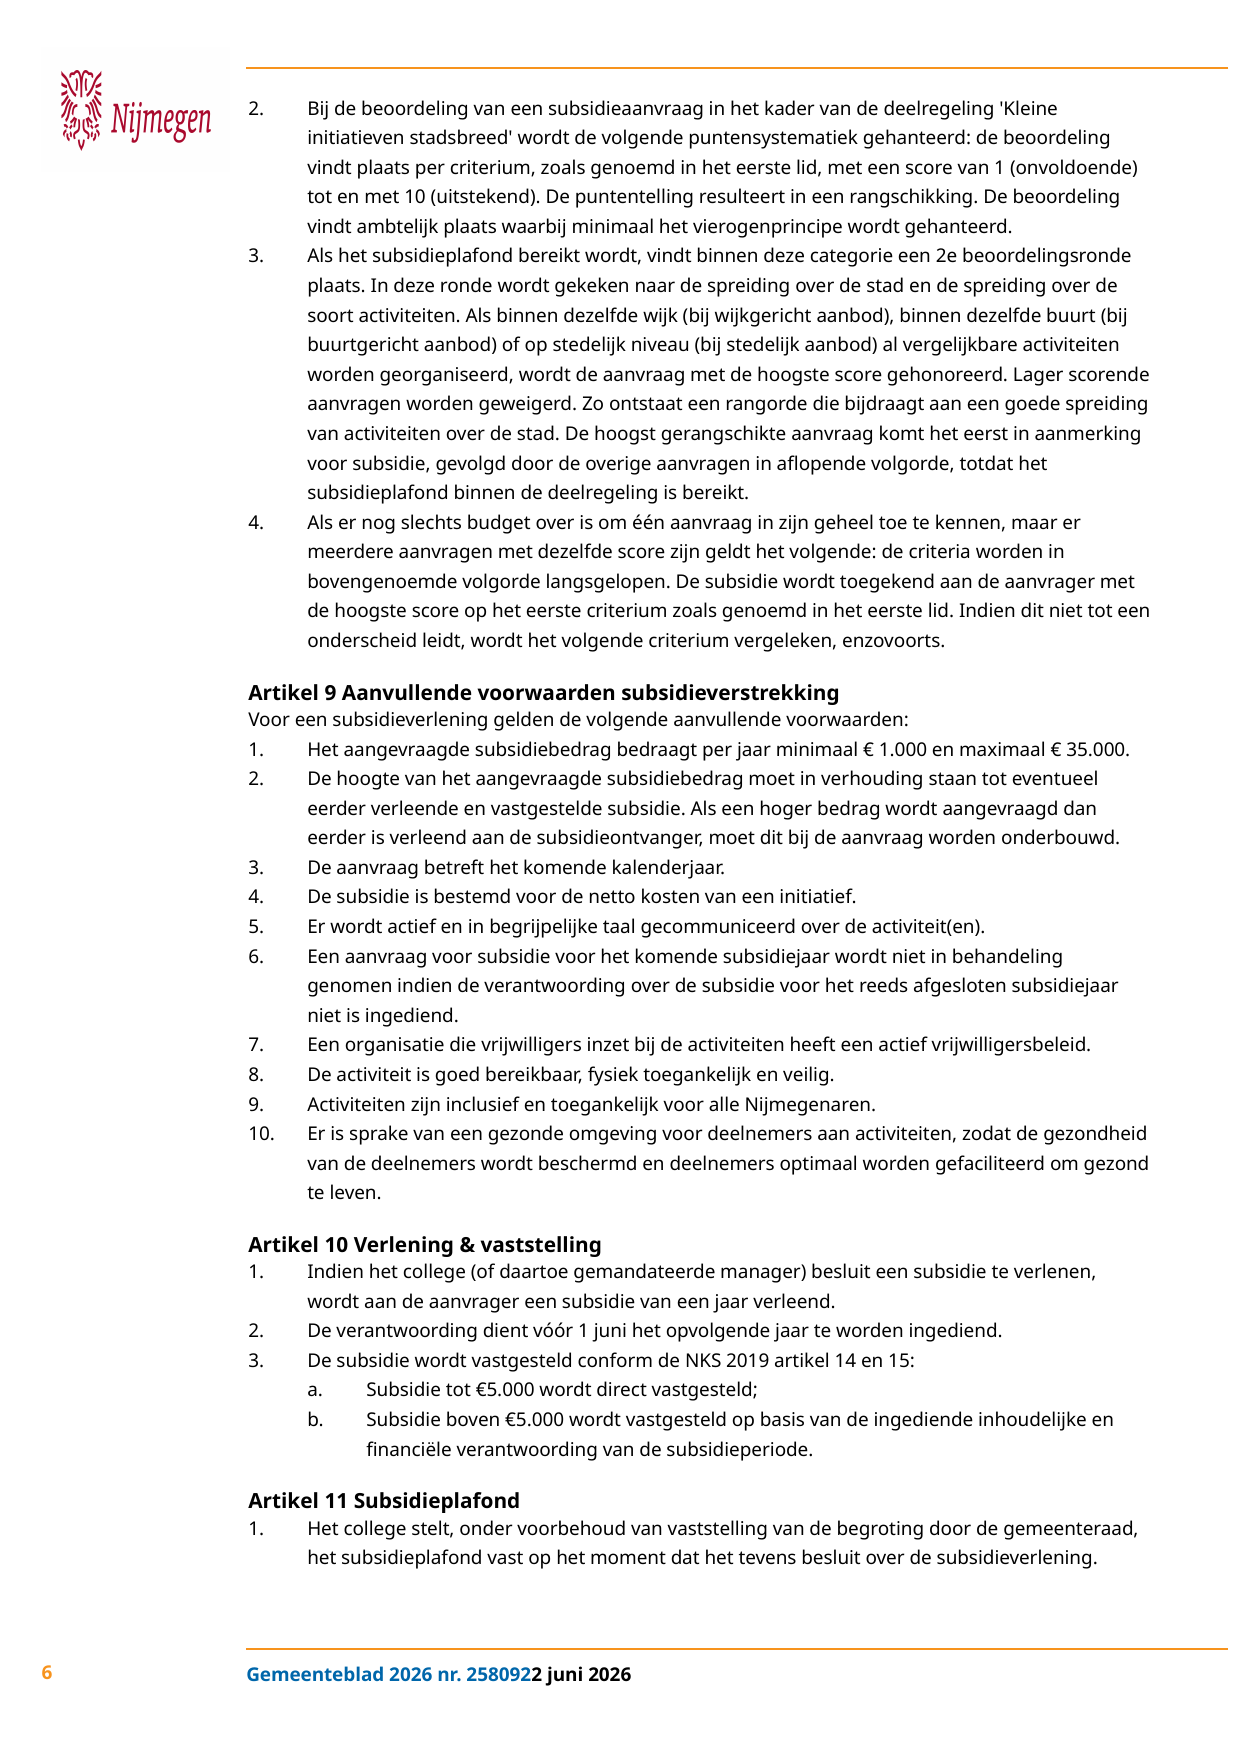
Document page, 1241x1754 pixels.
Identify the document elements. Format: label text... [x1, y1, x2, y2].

list Indien het college (of daartoe gemandateerde manager) besluit een subsidie te verlenen, wordt aan de aanvrager een subsidie van een jaar verleend. [248, 1258, 1152, 1314]
list Als het subsidieplafond bereikt wordt, vindt binnen deze categorie een 2e beoordelingsronde plaats. In deze ronde wordt gekeken naar de spreiding over de stad en de spreiding over de soort activiteiten. Als binnen dezelfde wijk (bij wijkgericht aanbod), binnen dezelfde buurt (bij buurtgericht aanbod) of op stedelijk niveau (bij stedelijk aanbod) al vergelijkbare activiteiten worden georganiseerd, wordt de aanvraag met de hoogste score gehonoreerd. Lager scorende aanvragen worden geweigerd. Zo ontstaat een rangorde die bijdraagt aan een goede spreiding van activiteiten over de stad. De hoogst gerangschikte aanvraag komt het eerst in aanmerking voor subsidie, gevolgd door de overige aanvragen in aflopende volgorde, totdat het subsidieplafond binnen de deelregeling is bereikt. [248, 243, 1152, 505]
list De subsidie wordt vastgesteld conform de NKS 2019 artikel 14 en 15: [248, 1347, 1152, 1373]
list De verantwoording dient vóór 1 juni het opvolgende jaar te worden ingediend. [248, 1317, 1152, 1343]
list Subsidie boven €5.000 wordt vastgesteld op basis van de ingediende inhoudelijke en financiële verantwoording van de subsidieperiode. [307, 1406, 1152, 1462]
picture [41, 47, 231, 172]
text Artikel 9 Aanvullende voorwaarden subsidieverstrekking [248, 678, 1152, 706]
list Als er nog slechts budget over is om één aanvraag in zijn geheel toe te kennen, maar er meerdere aanvragen met dezelfde score zijn geldt het volgende: de criteria worden in bovengenoemde volgorde langsgelopen. De subsidie wordt toegekend aan de aanvrager met de hoogste score op het eerste criterium zoals genoemd in het eerste lid. Indien dit niet tot een onderscheid leidt, wordt het volgende criterium vergeleken, enzovoorts. [248, 509, 1152, 653]
list Subsidie tot €5.000 wordt direct vastgesteld; [307, 1377, 1152, 1402]
list Een organisatie die vrijwilligers inzet bij de activiteiten heeft een actief vrijwilligersbeleid. [248, 1032, 1152, 1057]
list Activiteiten zijn inclusief en toegankelijk voor alle Nijmegenaren. [248, 1091, 1152, 1116]
text Artikel 10 Verlening & vaststelling [248, 1230, 1152, 1258]
list De aanvraag betreft het komende kalenderjaar. [248, 854, 1152, 880]
list De subsidie is bestemd voor de netto kosten van een initiatief. [248, 884, 1152, 909]
list Er is sprake van een gezonde omgeving voor deelnemers aan activiteiten, zodat de gezondheid van de deelnemers wordt beschermd en deelnemers optimaal worden gefaciliteerd om gezond te leven. [248, 1120, 1152, 1205]
text Voor een subsidieverlening gelden de volgende aanvullende voorwaarden: [248, 706, 1152, 732]
list De activiteit is goed bereikbaar, fysiek toegankelijk en veilig. [248, 1061, 1152, 1087]
list Bij de beoordeling van een subsidieaanvraag in het kader van de deelregeling 'Kleine initiatieven stadsbreed' wordt de volgende puntensystematiek gehanteerd: de beoordeling vindt plaats per criterium, zoals genoemd in het eerste lid, met een score van 1 (onvoldoende) tot en met 10 (uitstekend). De puntentelling resulteert in een rangschikking. De beoordeling vindt ambtelijk plaats waarbij minimaal het vierogenprincipe wordt gehanteerd. [248, 95, 1152, 239]
list Een aanvraag voor subsidie voor het komende subsidiejaar wordt niet in behandeling genomen indien de verantwoording over de subsidie voor het reeds afgesloten subsidiejaar niet is ingediend. [248, 943, 1152, 1028]
list Het college stelt, onder voorbehoud van vaststelling van de begroting door de gemeenteraad, het subsidieplafond vast op het moment dat het tevens besluit over de subsidieverlening. [248, 1515, 1152, 1570]
list Het aangevraagde subsidiebedrag bedraagt per jaar minimaal € 1.000 en maximaal € 35.000. [248, 736, 1152, 761]
list De hoogte van het aangevraagde subsidiebedrag moet in verhouding staan tot eventueel eerder verleende en vastgestelde subsidie. Als een hoger bedrag wordt aangevraagd dan eerder is verleend aan de subsidieontvanger, moet dit bij de aanvraag worden onderbouwd. [248, 765, 1152, 850]
text Artikel 11 Subsidieplafond [248, 1486, 1152, 1515]
list Er wordt actief en in begrijpelijke taal gecommuniceerd over de activiteit(en). [248, 913, 1152, 939]
